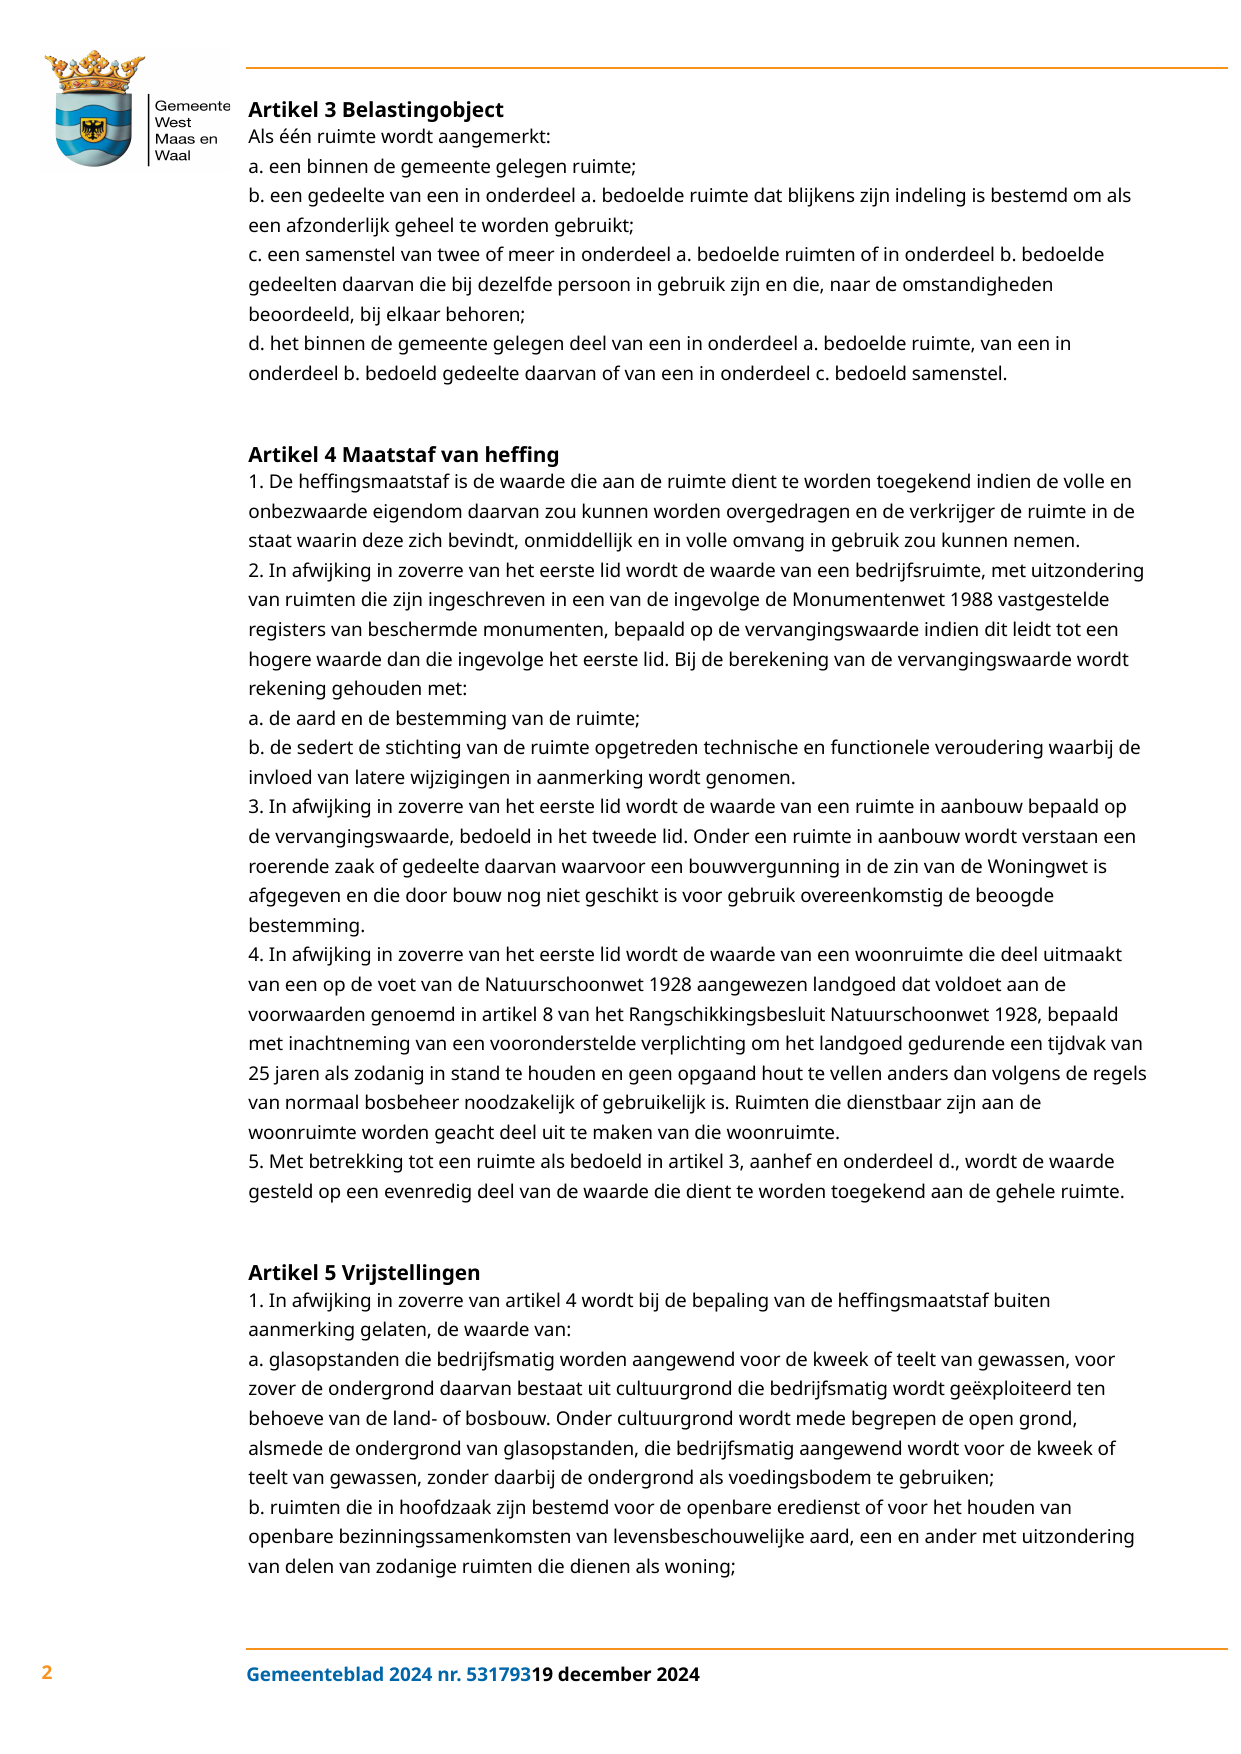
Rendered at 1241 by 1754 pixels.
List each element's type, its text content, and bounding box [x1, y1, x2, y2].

text 2. In afwijking in zoverre van het eerste lid wordt de waarde van een bedrijfsruimte, met uitzondering van ruimten die zijn ingeschreven in een van de ingevolge de Monumentenwet 1988 vastgestelde registers van beschermde monumenten, bepaald op de vervangingswaarde indien dit leidt tot een hogere waarde dan die ingevolge het eerste lid. Bij de berekening van de vervangingswaarde wordt rekening gehouden met: [248, 557, 1152, 701]
text Artikel 3 Belastingobject [248, 95, 1152, 123]
text Artikel 4 Maatstaf van heffing [248, 440, 1152, 468]
text b. een gedeelte van een in onderdeel a. bedoelde ruimte dat blijkens zijn indeling is bestemd om als een afzonderlijk geheel te worden gebruikt; [248, 182, 1152, 238]
text 1. De heffingsmaatstaf is de waarde die aan de ruimte dient te worden toegekend indien de volle en onbezwaarde eigendom daarvan zou kunnen worden overgedragen en de verkrijger de ruimte in de staat waarin deze zich bevindt, onmiddellijk en in volle omvang in gebruik zou kunnen nemen. [248, 468, 1152, 553]
text a. de aard en de bestemming van de ruimte; [248, 705, 1152, 731]
text a. glasopstanden die bedrijfsmatig worden aangewend voor de kweek of teelt van gewassen, voor zover de ondergrond daarvan bestaat uit cultuurgrond die bedrijfsmatig wordt geëxploiteerd ten behoeve van de land- of bosbouw. Onder cultuurgrond wordt mede begrepen de open grond, alsmede de ondergrond van glasopstanden, die bedrijfsmatig aangewend wordt voor de kweek of teelt van gewassen, zonder daarbij de ondergrond als voedingsbodem te gebruiken; [248, 1346, 1152, 1490]
text c. een samenstel van twee of meer in onderdeel a. bedoelde ruimten of in onderdeel b. bedoelde gedeelten daarvan die bij dezelfde persoon in gebruik zijn en die, naar de omstandigheden beoordeeld, bij elkaar behoren; [248, 242, 1152, 326]
text d. het binnen de gemeente gelegen deel van een in onderdeel a. bedoelde ruimte, van een in onderdeel b. bedoeld gedeelte daarvan of van een in onderdeel c. bedoeld samenstel. [248, 330, 1152, 386]
text b. ruimten die in hoofdzaak zijn bestemd voor de openbare eredienst of voor het houden van openbare bezinningssamenkomsten van levensbeschouwelijke aard, een en ander met uitzondering van delen van zodanige ruimten die dienen als woning; [248, 1494, 1152, 1579]
text b. de sedert de stichting van de ruimte opgetreden technische en functionele veroudering waarbij de invloed van latere wijzigingen in aanmerking wordt genomen. [248, 734, 1152, 790]
text a. een binnen de gemeente gelegen ruimte; [248, 153, 1152, 178]
text 5. Met betrekking tot een ruimte als bedoeld in artikel 3, aanhef en onderdeel d., wordt de waarde gesteld op een evenredig deel van de waarde die dient te worden toegekend aan de gehele ruimte. [248, 1149, 1152, 1204]
text 1. In afwijking in zoverre van artikel 4 wordt bij de bepaling van de heffingsmaatstaf buiten aanmerking gelaten, de waarde van: [248, 1287, 1152, 1342]
text Artikel 5 Vrijstellingen [248, 1258, 1152, 1287]
text Als één ruimte wordt aangemerkt: [248, 123, 1152, 149]
picture [41, 47, 231, 172]
text 4. In afwijking in zoverre van het eerste lid wordt de waarde van een woonruimte die deel uitmaakt van een op de voet van de Natuurschoonwet 1928 aangewezen landgoed dat voldoet aan de voorwaarden genoemd in artikel 8 van het Rangschikkingsbesluit Natuurschoonwet 1928, bepaald met inachtneming van een vooronderstelde verplichting om het landgoed gedurende een tijdvak van 25 jaren als zodanig in stand te houden en geen opgaand hout te vellen anders dan volgens de regels van normaal bosbeheer noodzakelijk of gebruikelijk is. Ruimten die dienstbaar zijn aan de woonruimte worden geacht deel uit te maken van die woonruimte. [248, 942, 1152, 1145]
text 3. In afwijking in zoverre van het eerste lid wordt de waarde van een ruimte in aanbouw bepaald op de vervangingswaarde, bedoeld in het tweede lid. Onder een ruimte in aanbouw wordt verstaan een roerende zaak of gedeelte daarvan waarvoor een bouwvergunning in de zin van de Woningwet is afgegeven en die door bouw nog niet geschikt is voor gebruik overeenkomstig de beoogde bestemming. [248, 794, 1152, 938]
